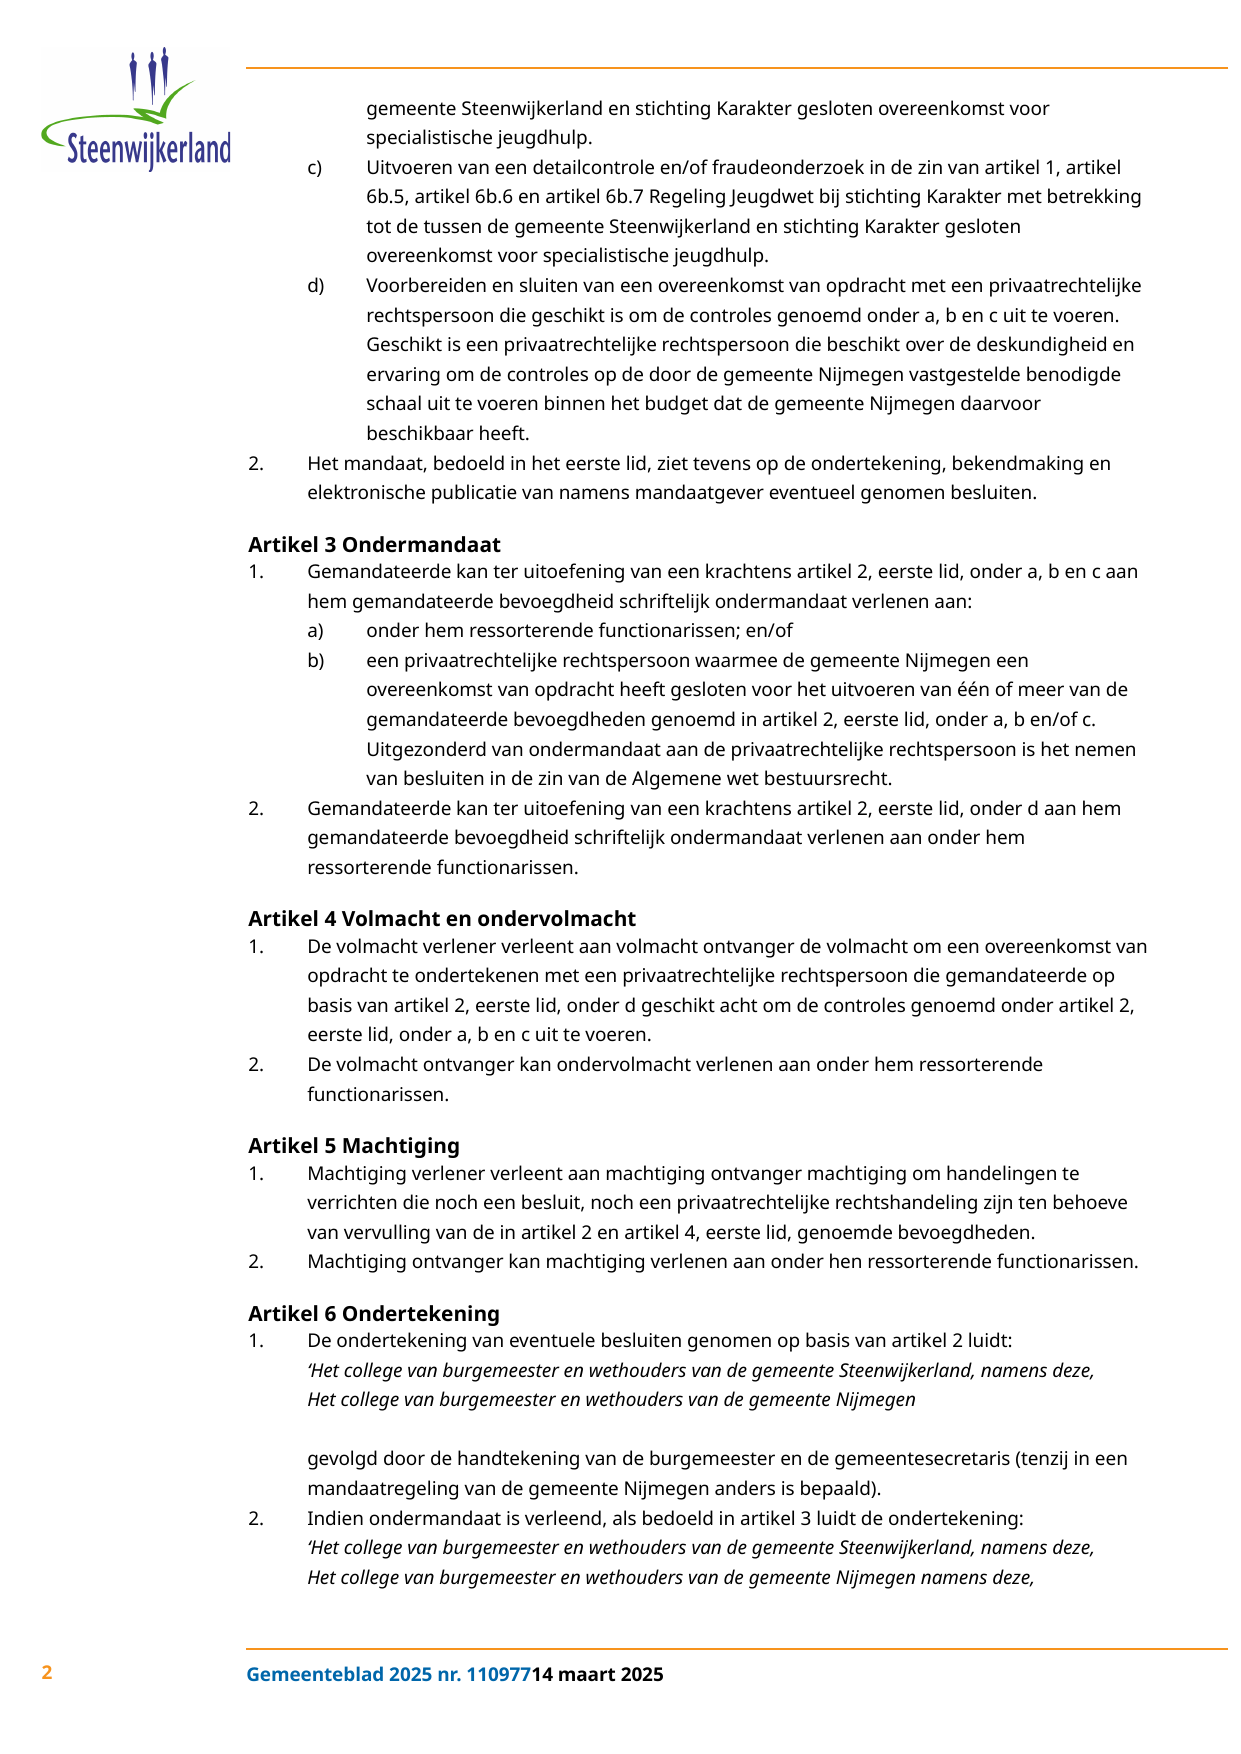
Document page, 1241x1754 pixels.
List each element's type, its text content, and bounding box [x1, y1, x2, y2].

list onder hem ressorterende functionarissen; en/of [307, 617, 1152, 643]
list een privaatrechtelijke rechtspersoon waarmee de gemeente Nijmegen een overeenkomst van opdracht heeft gesloten voor het uitvoeren van één of meer van de gemandateerde bevoegdheden genoemd in artikel 2, eerste lid, onder a, b en/of c. Uitgezonderd van ondermandaat aan de privaatrechtelijke rechtspersoon is het nemen van besluiten in de zin van de Algemene wet bestuursrecht. [307, 647, 1152, 791]
list ‘Het college van burgemeester en wethouders van de gemeente Steenwijkerland, namens deze, [248, 1357, 1152, 1383]
text Artikel 5 Machtiging [248, 1131, 1152, 1160]
list Voorbereiden en sluiten van een overeenkomst van opdracht met een privaatrechtelijke rechtspersoon die geschikt is om de controles genoemd onder a, b en c uit te voeren. Geschikt is een privaatrechtelijke rechtspersoon die beschikt over de deskundigheid en ervaring om de controles op de door de gemeente Nijmegen vastgestelde benodigde schaal uit te voeren binnen het budget dat de gemeente Nijmegen daarvoor beschikbaar heeft. [307, 272, 1152, 446]
list Het mandaat, bedoeld in het eerste lid, ziet tevens op de ondertekening, bekendmaking en elektronische publicatie van namens mandaatgever eventueel genomen besluiten. [248, 450, 1152, 505]
list Gemandateerde kan ter uitoefening van een krachtens artikel 2, eerste lid, onder a, b en c aan hem gemandateerde bevoegdheid schriftelijk ondermandaat verlenen aan: [248, 558, 1152, 613]
list ‘Het college van burgemeester en wethouders van de gemeente Steenwijkerland, namens deze, [248, 1534, 1152, 1560]
list De volmacht verlener verleent aan volmacht ontvanger de volmacht om een overeenkomst van opdracht te ondertekenen met een privaatrechtelijke rechtspersoon die gemandateerde op basis van artikel 2, eerste lid, onder d geschikt acht om de controles genoemd onder artikel 2, eerste lid, onder a, b en c uit te voeren. [248, 933, 1152, 1047]
list Gemandateerde kan ter uitoefening van een krachtens artikel 2, eerste lid, onder d aan hem gemandateerde bevoegdheid schriftelijk ondermandaat verlenen aan onder hem ressorterende functionarissen. [248, 795, 1152, 880]
list De volmacht ontvanger kan ondervolmacht verlenen aan onder hem ressorterende functionarissen. [248, 1051, 1152, 1107]
list Uitvoeren van een detailcontrole en/of fraudeonderzoek in de zin van artikel 1, artikel 6b.5, artikel 6b.6 en artikel 6b.7 Regeling Jeugdwet bij stichting Karakter met betrekking tot de tussen de gemeente Steenwijkerland en stichting Karakter gesloten overeenkomst voor specialistische jeugdhulp. [307, 154, 1152, 268]
text Artikel 3 Ondermandaat [248, 530, 1152, 558]
list gevolgd door de handtekening van de burgemeester en de gemeentesecretaris (tenzij in een mandaatregeling van de gemeente Nijmegen anders is bepaald). [248, 1446, 1152, 1501]
list Machtiging verlener verleent aan machtiging ontvanger machtiging om handelingen te verrichten die noch een besluit, noch een privaatrechtelijke rechtshandeling zijn ten behoeve van vervulling van de in artikel 2 en artikel 4, eerste lid, genoemde bevoegdheden. [248, 1160, 1152, 1244]
text Artikel 6 Ondertekening [248, 1299, 1152, 1327]
picture [41, 47, 231, 172]
list Het college van burgemeester en wethouders van de gemeente Nijmegen namens deze, [248, 1564, 1152, 1590]
list De ondertekening van eventuele besluiten genomen op basis van artikel 2 luidt: [248, 1327, 1152, 1353]
list Machtiging ontvanger kan machtiging verlenen aan onder hen ressorterende functionarissen. [248, 1248, 1152, 1274]
list gemeente Steenwijkerland en stichting Karakter gesloten overeenkomst voor specialistische jeugdhulp. [307, 95, 1152, 150]
list Het college van burgemeester en wethouders van de gemeente Nijmegen [248, 1386, 1152, 1412]
list Indien ondermandaat is verleend, als bedoeld in artikel 3 luidt de ondertekening: [248, 1505, 1152, 1531]
text Artikel 4 Volmacht en ondervolmacht [248, 904, 1152, 933]
